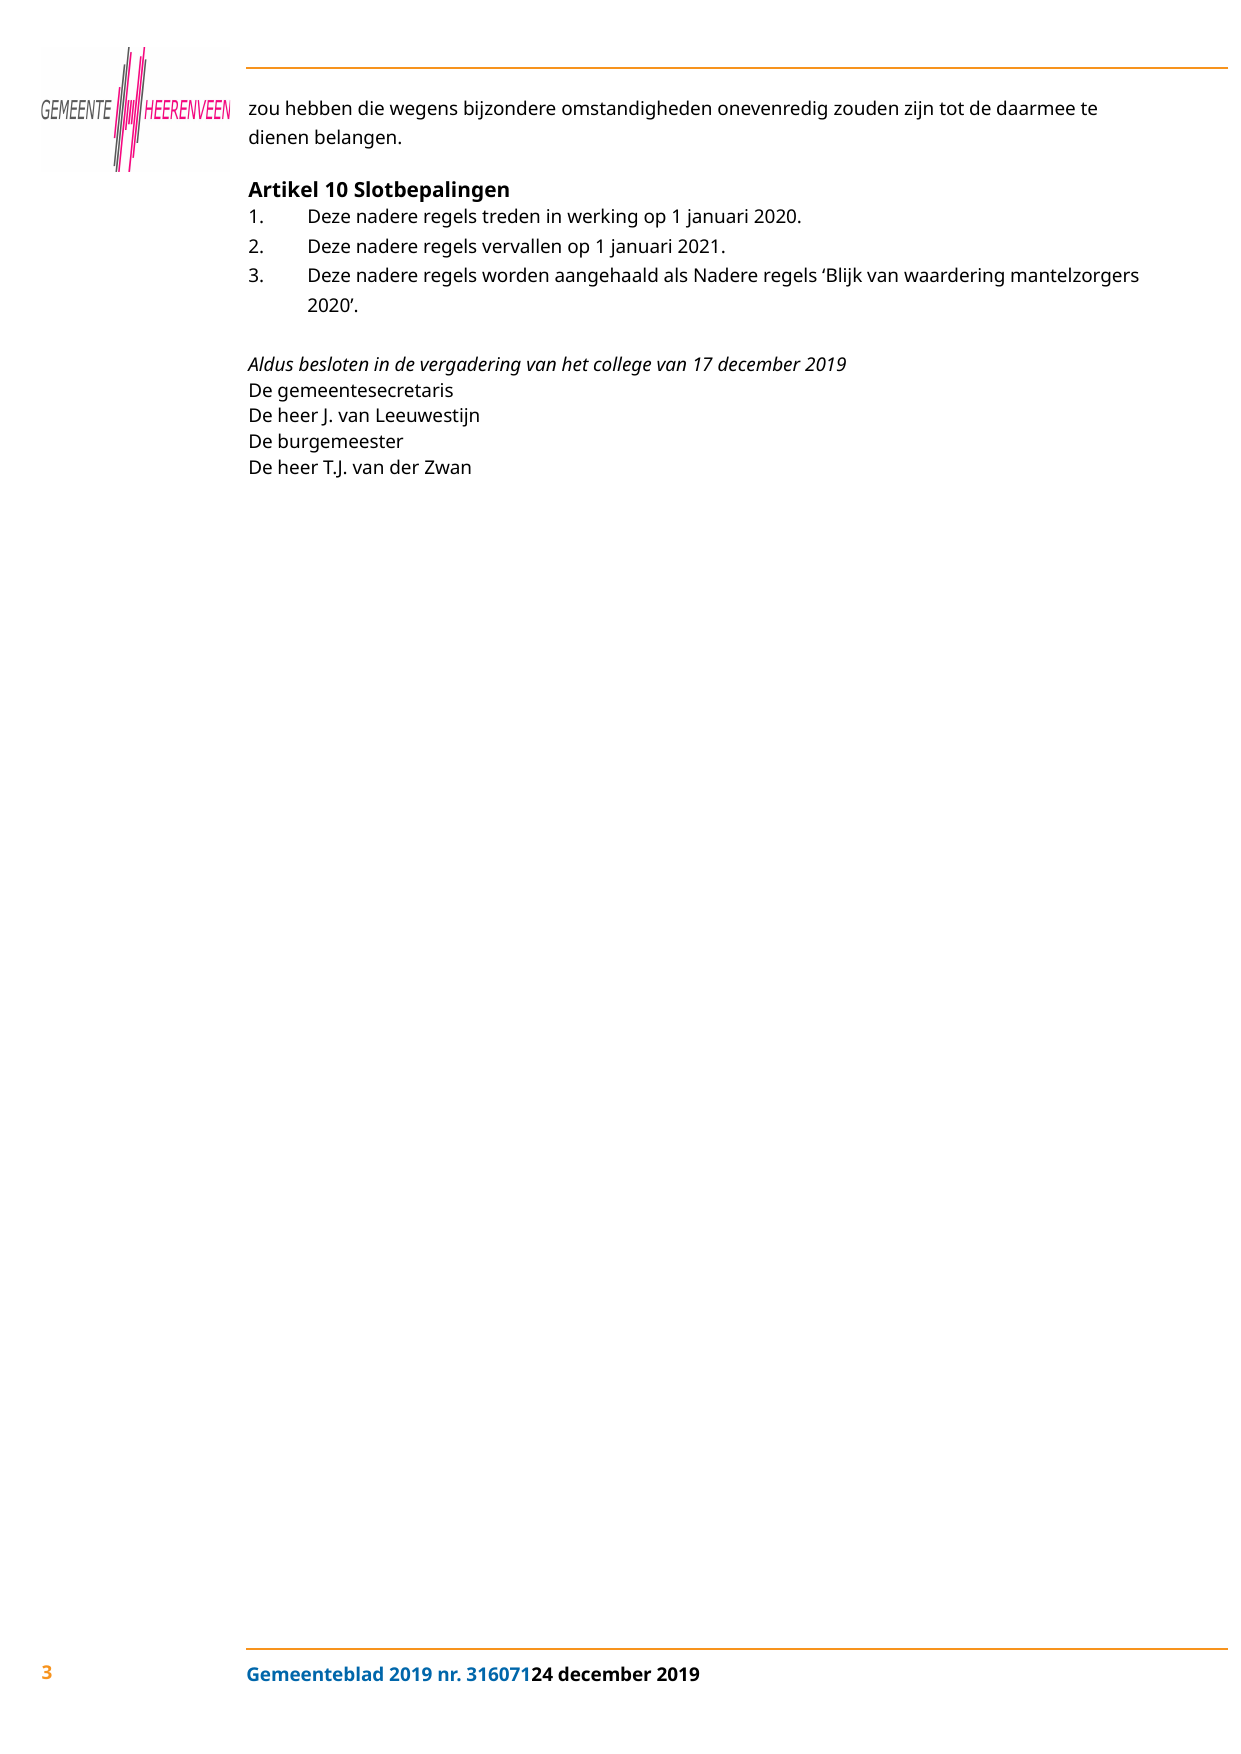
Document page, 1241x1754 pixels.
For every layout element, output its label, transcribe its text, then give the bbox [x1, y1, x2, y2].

list Deze nadere regels vervallen op 1 januari 2021. [248, 233, 1152, 258]
text De burgemeester [248, 428, 1152, 454]
text De gemeentesecretaris [248, 377, 1152, 403]
text zou hebben die wegens bijzondere omstandigheden onevenredig zouden zijn tot de daarmee te dienen belangen. [248, 95, 1152, 150]
list Deze nadere regels treden in werking op 1 januari 2020. [248, 203, 1152, 229]
picture [41, 47, 231, 172]
text De heer J. van Leeuwestijn [248, 403, 1152, 428]
text Artikel 10 Slotbepalingen [248, 175, 1152, 203]
text De heer T.J. van der Zwan [248, 454, 1152, 480]
list Deze nadere regels worden aangehaald als Nadere regels ‘Blijk van waardering mantelzorgers 2020’. [248, 262, 1152, 318]
text Aldus besloten in de vergadering van het college van 17 december 2019 [248, 351, 1152, 377]
